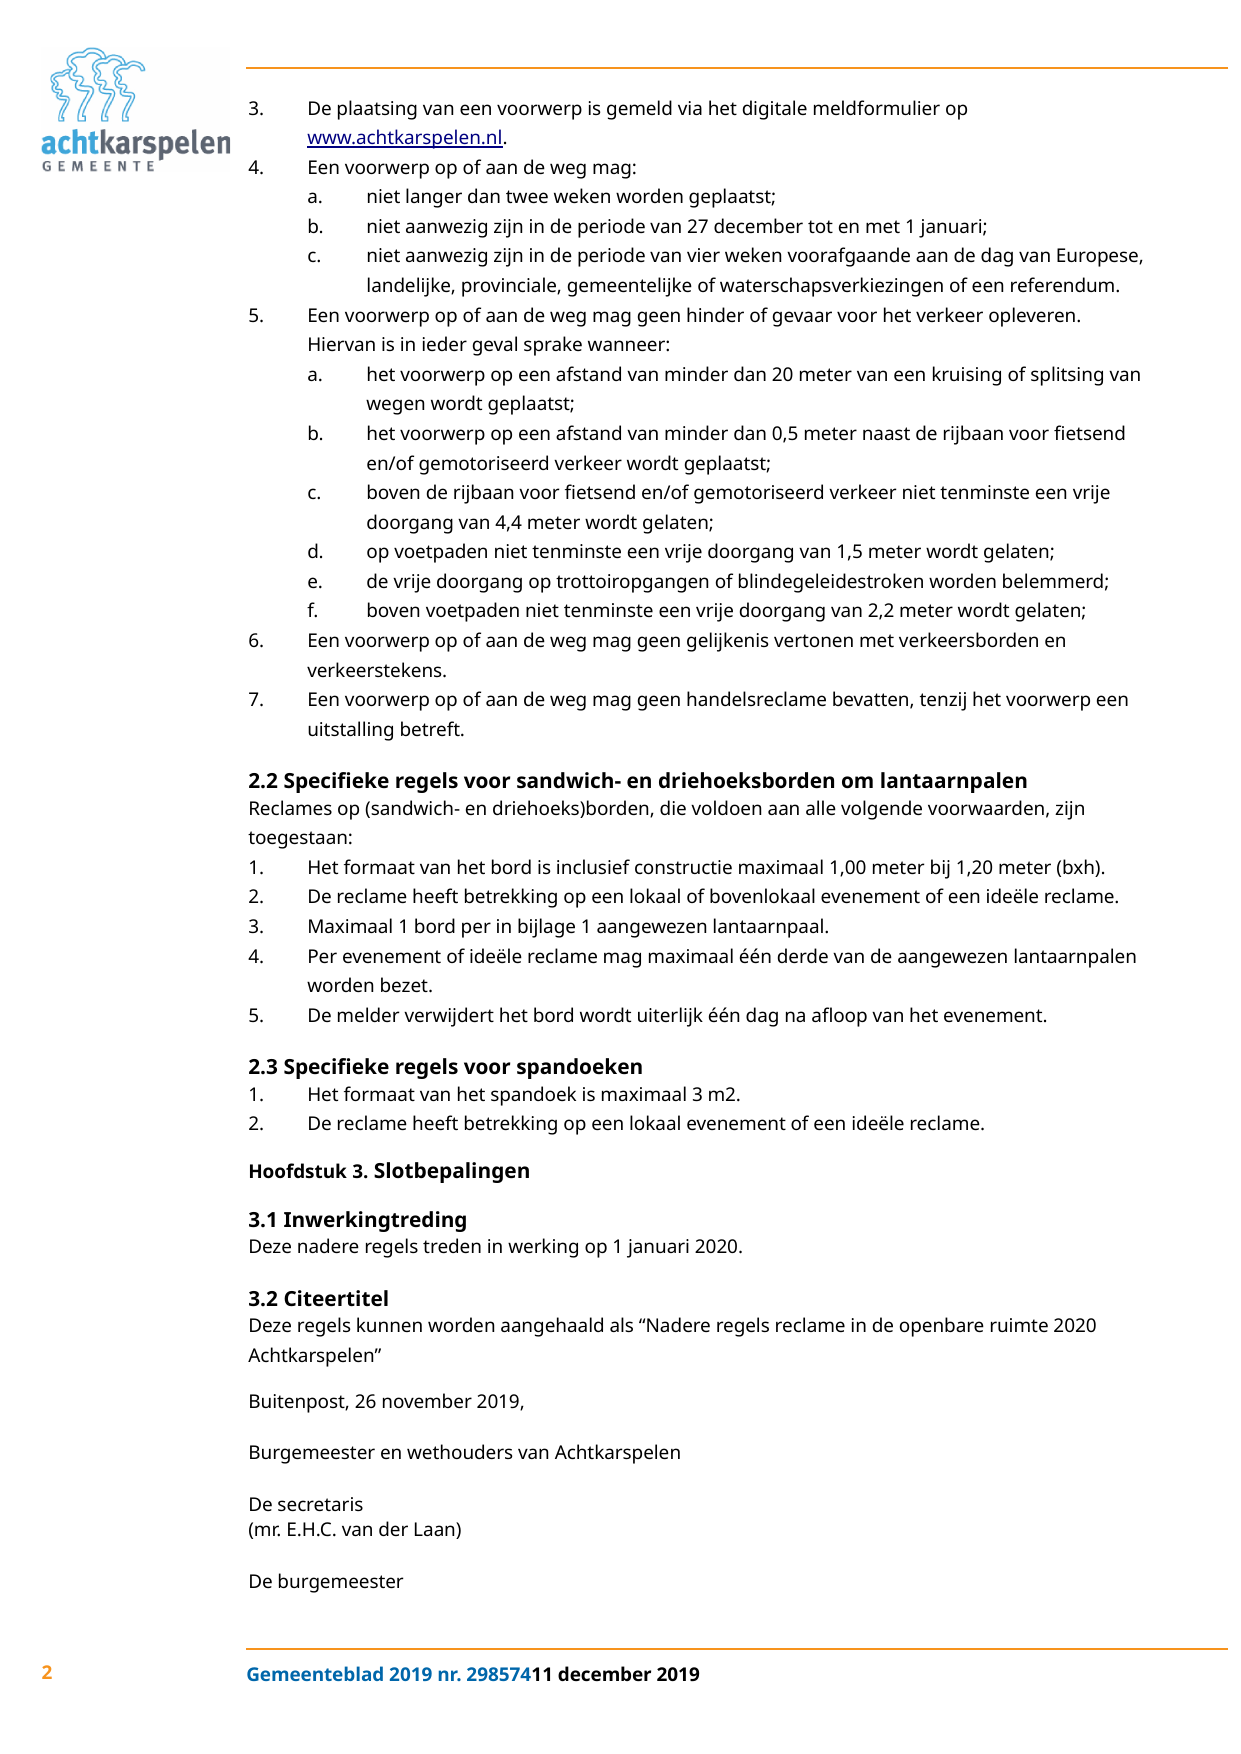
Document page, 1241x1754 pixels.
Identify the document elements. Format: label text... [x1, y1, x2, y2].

list Een voorwerp op of aan de weg mag geen gelijkenis vertonen met verkeersborden en verkeerstekens. [248, 627, 1152, 683]
text 2.2 Specifieke regels voor sandwich- en driehoeksborden om lantaarnpalen [248, 766, 1152, 795]
list Een voorwerp op of aan de weg mag: [248, 154, 1152, 180]
list boven voetpaden niet tenminste een vrije doorgang van 2,2 meter wordt gelaten; [307, 598, 1152, 623]
text Reclames op (sandwich- en driehoeks)borden, die voldoen aan alle volgende voorwaarden, zijn toegestaan: [248, 795, 1152, 850]
list Maximaal 1 bord per in bijlage 1 aangewezen lantaarnpaal. [248, 913, 1152, 939]
list Een voorwerp op of aan de weg mag geen hinder of gevaar voor het verkeer opleveren. Hiervan is in ieder geval sprake wanneer: [248, 302, 1152, 357]
list het voorwerp op een afstand van minder dan 0,5 meter naast de rijbaan voor fietsend en/of gemotoriseerd verkeer wordt geplaatst; [307, 420, 1152, 476]
text De secretaris [248, 1491, 1152, 1516]
list het voorwerp op een afstand van minder dan 20 meter van een kruising of splitsing van wegen wordt geplaatst; [307, 361, 1152, 416]
text Deze regels kunnen worden aangehaald als “Nadere regels reclame in de openbare ruimte 2020 Achtkarspelen” [248, 1313, 1152, 1368]
list De melder verwijdert het bord wordt uiterlijk één dag na afloop van het evenement. [248, 1002, 1152, 1028]
list De reclame heeft betrekking op een lokaal evenement of een ideële reclame. [248, 1110, 1152, 1136]
text Hoofdstuk 3. Slotbepalingen [248, 1156, 1152, 1184]
text 3.2 Citeertitel [248, 1284, 1152, 1313]
list De plaatsing van een voorwerp is gemeld via het digitale meldformulier op www.achtkarspelen.nl. [248, 95, 1152, 150]
list op voetpaden niet tenminste een vrije doorgang van 1,5 meter wordt gelaten; [307, 538, 1152, 564]
list niet langer dan twee weken worden geplaatst; [307, 183, 1152, 209]
list niet aanwezig zijn in de periode van vier weken voorafgaande aan de dag van Europese, landelijke, provinciale, gemeentelijke of waterschapsverkiezingen of een referendum. [307, 243, 1152, 298]
text Burgemeester en wethouders van Achtkarspelen [248, 1439, 1152, 1465]
text Buitenpost, 26 november 2019, [248, 1388, 1152, 1413]
list Een voorwerp op of aan de weg mag geen handelsreclame bevatten, tenzij het voorwerp een uitstalling betreft. [248, 686, 1152, 742]
list Per evenement of ideële reclame mag maximaal één derde van de aangewezen lantaarnpalen worden bezet. [248, 943, 1152, 998]
picture [41, 47, 231, 172]
text De burgemeester [248, 1568, 1152, 1594]
text Deze nadere regels treden in werking op 1 januari 2020. [248, 1234, 1152, 1259]
list Het formaat van het bord is inclusief constructie maximaal 1,00 meter bij 1,20 meter (bxh). [248, 854, 1152, 880]
text 2.3 Specifieke regels voor spandoeken [248, 1052, 1152, 1081]
text 3.1 Inwerkingtreding [248, 1205, 1152, 1234]
list niet aanwezig zijn in de periode van 27 december tot en met 1 januari; [307, 213, 1152, 239]
list de vrije doorgang op trottoiropgangen of blindegeleidestroken worden belemmerd; [307, 568, 1152, 594]
text (mr. E.H.C. van der Laan) [248, 1516, 1152, 1542]
list De reclame heeft betrekking op een lokaal of bovenlokaal evenement of een ideële reclame. [248, 884, 1152, 909]
list boven de rijbaan voor fietsend en/of gemotoriseerd verkeer niet tenminste een vrije doorgang van 4,4 meter wordt gelaten; [307, 479, 1152, 535]
list Het formaat van het spandoek is maximaal 3 m2. [248, 1081, 1152, 1107]
